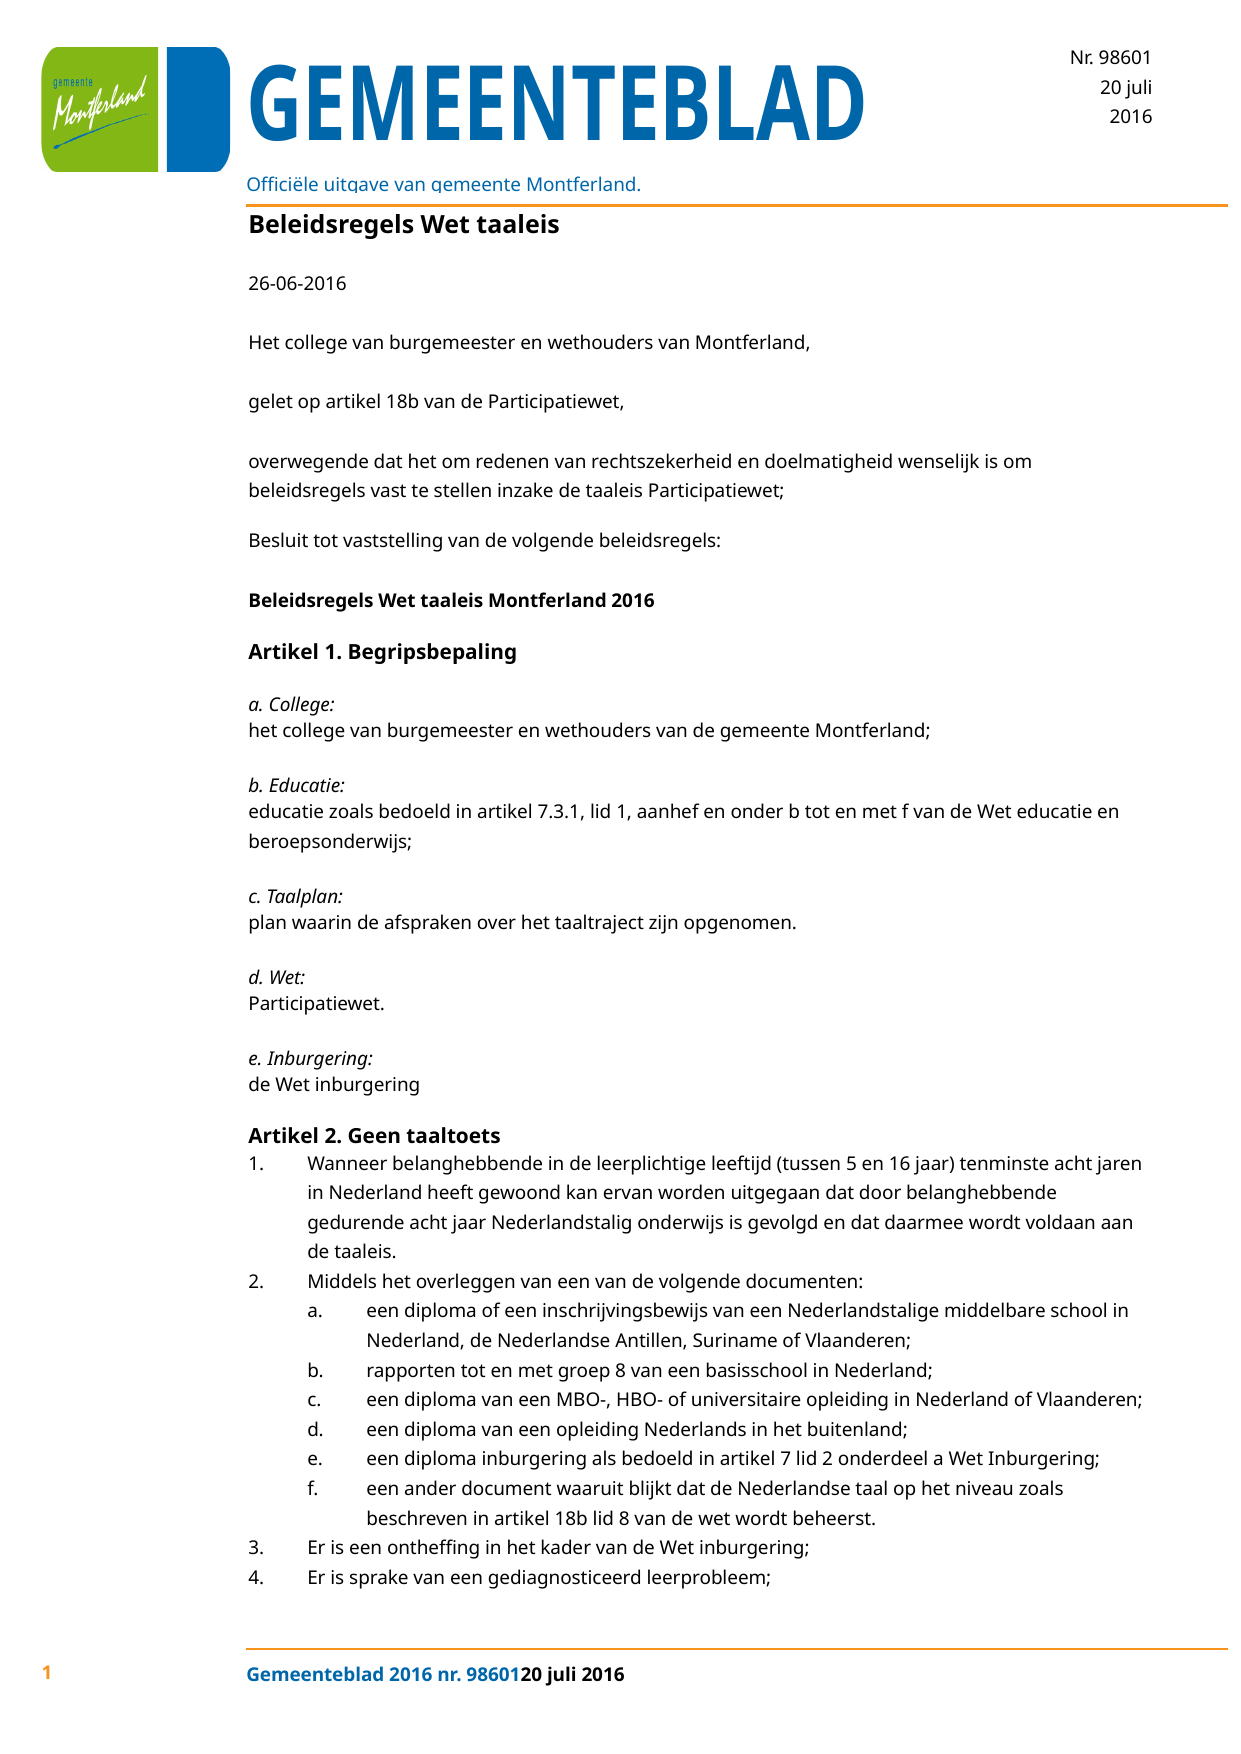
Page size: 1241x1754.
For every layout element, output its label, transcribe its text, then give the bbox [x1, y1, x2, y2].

text Besluit tot vaststelling van de volgende beleidsregels: [248, 528, 1152, 553]
text e. Inburgering: [248, 1045, 1152, 1071]
text 26-06-2016 [248, 270, 1152, 296]
list een ander document waaruit blijkt dat de Nederlandse taal op het niveau zoals beschreven in artikel 18b lid 8 van de wet wordt beheerst. [307, 1475, 1152, 1531]
text Artikel 2. Geen taaltoets [248, 1121, 1152, 1150]
text Beleidsregels Wet taaleis [248, 207, 1152, 241]
list Er is sprake van een gediagnosticeerd leerprobleem; [248, 1564, 1152, 1590]
text educatie zoals bedoeld in artikel 7.3.1, lid 1, aanhef en onder b tot en met f van de Wet educatie en beroepsonderwijs; [248, 798, 1152, 853]
list een diploma inburgering als bedoeld in artikel 7 lid 2 onderdeel a Wet Inburgering; [307, 1446, 1152, 1471]
text d. Wet: [248, 964, 1152, 990]
text Participatiewet. [248, 990, 1152, 1016]
text Beleidsregels Wet taaleis Montferland 2016 [248, 587, 1152, 613]
text a. College: [248, 691, 1152, 717]
text overwegende dat het om redenen van rechtszekerheid en doelmatigheid wenselijk is om beleidsregels vast te stellen inzake de taaleis Participatiewet; [248, 448, 1152, 503]
list Wanneer belanghebbende in de leerplichtige leeftijd (tussen 5 en 16 jaar) tenminste acht jaren in Nederland heeft gewoond kan ervan worden uitgegaan dat door belanghebbende gedurende acht jaar Nederlandstalig onderwijs is gevolgd en dat daarmee wordt voldaan aan de taaleis. [248, 1150, 1152, 1264]
text b. Educatie: [248, 772, 1152, 798]
list een diploma van een MBO-, HBO- of universitaire opleiding in Nederland of Vlaanderen; [307, 1386, 1152, 1412]
list een diploma van een opleiding Nederlands in het buitenland; [307, 1416, 1152, 1442]
text de Wet inburgering [248, 1071, 1152, 1097]
text Het college van burgemeester en wethouders van Montferland, [248, 329, 1152, 355]
picture [41, 47, 231, 172]
text c. Taalplan: [248, 883, 1152, 909]
text gelet op artikel 18b van de Participatiewet, [248, 389, 1152, 414]
text plan waarin de afspraken over het taaltraject zijn opgenomen. [248, 909, 1152, 934]
list Er is een ontheffing in het kader van de Wet inburgering; [248, 1534, 1152, 1560]
text Artikel 1. Begripsbepaling [248, 637, 1152, 666]
text het college van burgemeester en wethouders van de gemeente Montferland; [248, 717, 1152, 743]
list Middels het overleggen van een van de volgende documenten: [248, 1268, 1152, 1294]
list een diploma of een inschrijvingsbewijs van een Nederlandstalige middelbare school in Nederland, de Nederlandse Antillen, Suriname of Vlaanderen; [307, 1298, 1152, 1353]
list rapporten tot en met groep 8 van een basisschool in Nederland; [307, 1357, 1152, 1383]
